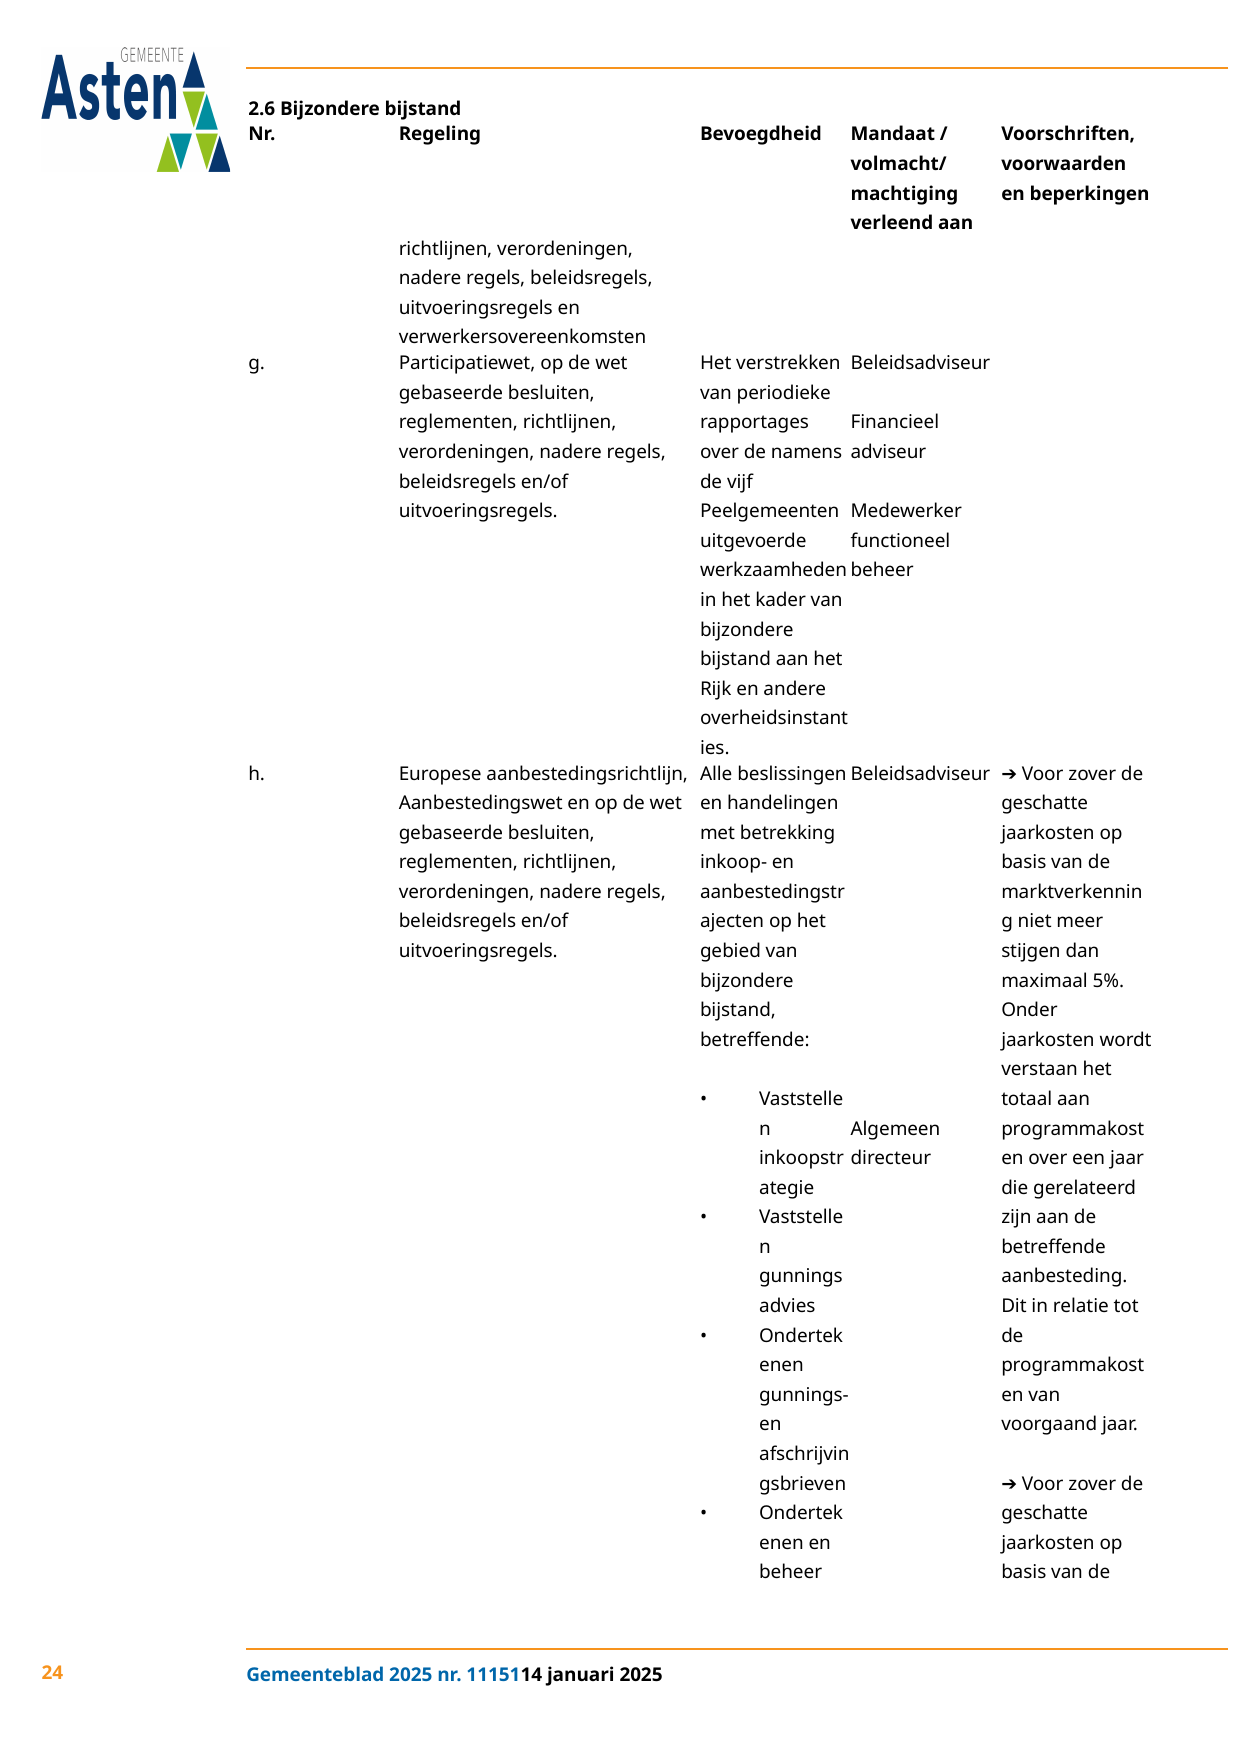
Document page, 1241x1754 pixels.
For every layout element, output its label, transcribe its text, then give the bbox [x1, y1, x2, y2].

table_cell [1001, 350, 1152, 760]
table_cell Alle beslissingen en handelingen met betrekking inkoop- en aanbestedingstrajecten op het gebied van bijzondere bijstand, betreffende: Vaststellen inkoopstrategie Vaststellen gunningsadvies Ondertekenen gunnings- en afschrijvingsbrieven Ondertekenen en beheer [700, 760, 850, 1584]
table_cell Voorschriften, voorwaarden en beperkingen [1001, 121, 1152, 235]
table_cell g. [248, 350, 398, 760]
table_cell Participatiewet, op de wet gebaseerde besluiten, reglementen, richtlijnen, verordeningen, nadere regels, beleidsregels en/of uitvoeringsregels. [399, 350, 700, 760]
table_cell h. [248, 760, 398, 1584]
table_header 2.6 Bijzondere bijstand [248, 95, 1152, 121]
table_cell Beleidsadviseur Financieel adviseur Medewerker functioneel beheer [850, 350, 1001, 760]
table_cell Nr. [248, 121, 398, 235]
table_cell Het verstrekken van periodieke rapportages over de namens de vijf Peelgemeenten uitgevoerde werkzaamheden in het kader van bijzondere bijstand aan het Rijk en andere overheidsinstanties. [700, 350, 850, 760]
table_cell [850, 235, 1001, 349]
table_cell [700, 235, 850, 349]
table_cell Mandaat / volmacht/ machtiging verleend aan [850, 121, 1001, 235]
table_cell Europese aanbestedingsrichtlijn, Aanbestedingswet en op de wet gebaseerde besluiten, reglementen, richtlijnen, verordeningen, nadere regels, beleidsregels en/of uitvoeringsregels. [399, 760, 700, 1584]
picture [41, 47, 231, 172]
table_cell Bevoegdheid [700, 121, 850, 235]
table_cell [1001, 235, 1152, 349]
table_cell ➔ Voor zover de geschatte jaarkosten op basis van de marktverkenning niet meer stijgen dan maximaal 5%. Onder jaarkosten wordt verstaan het totaal aan programmakosten over een jaar die gerelateerd zijn aan de betreffende aanbesteding. Dit in relatie tot de programmakosten van voorgaand jaar. ➔ Voor zover de geschatte jaarkosten op basis van de [1001, 760, 1152, 1584]
table_cell Regeling [399, 121, 700, 235]
table_cell Beleidsadviseur Algemeen directeur [850, 760, 1001, 1584]
table_cell [248, 235, 398, 349]
table_cell richtlijnen, verordeningen, nadere regels, beleidsregels, uitvoeringsregels en verwerkersovereenkomsten [399, 235, 700, 349]
